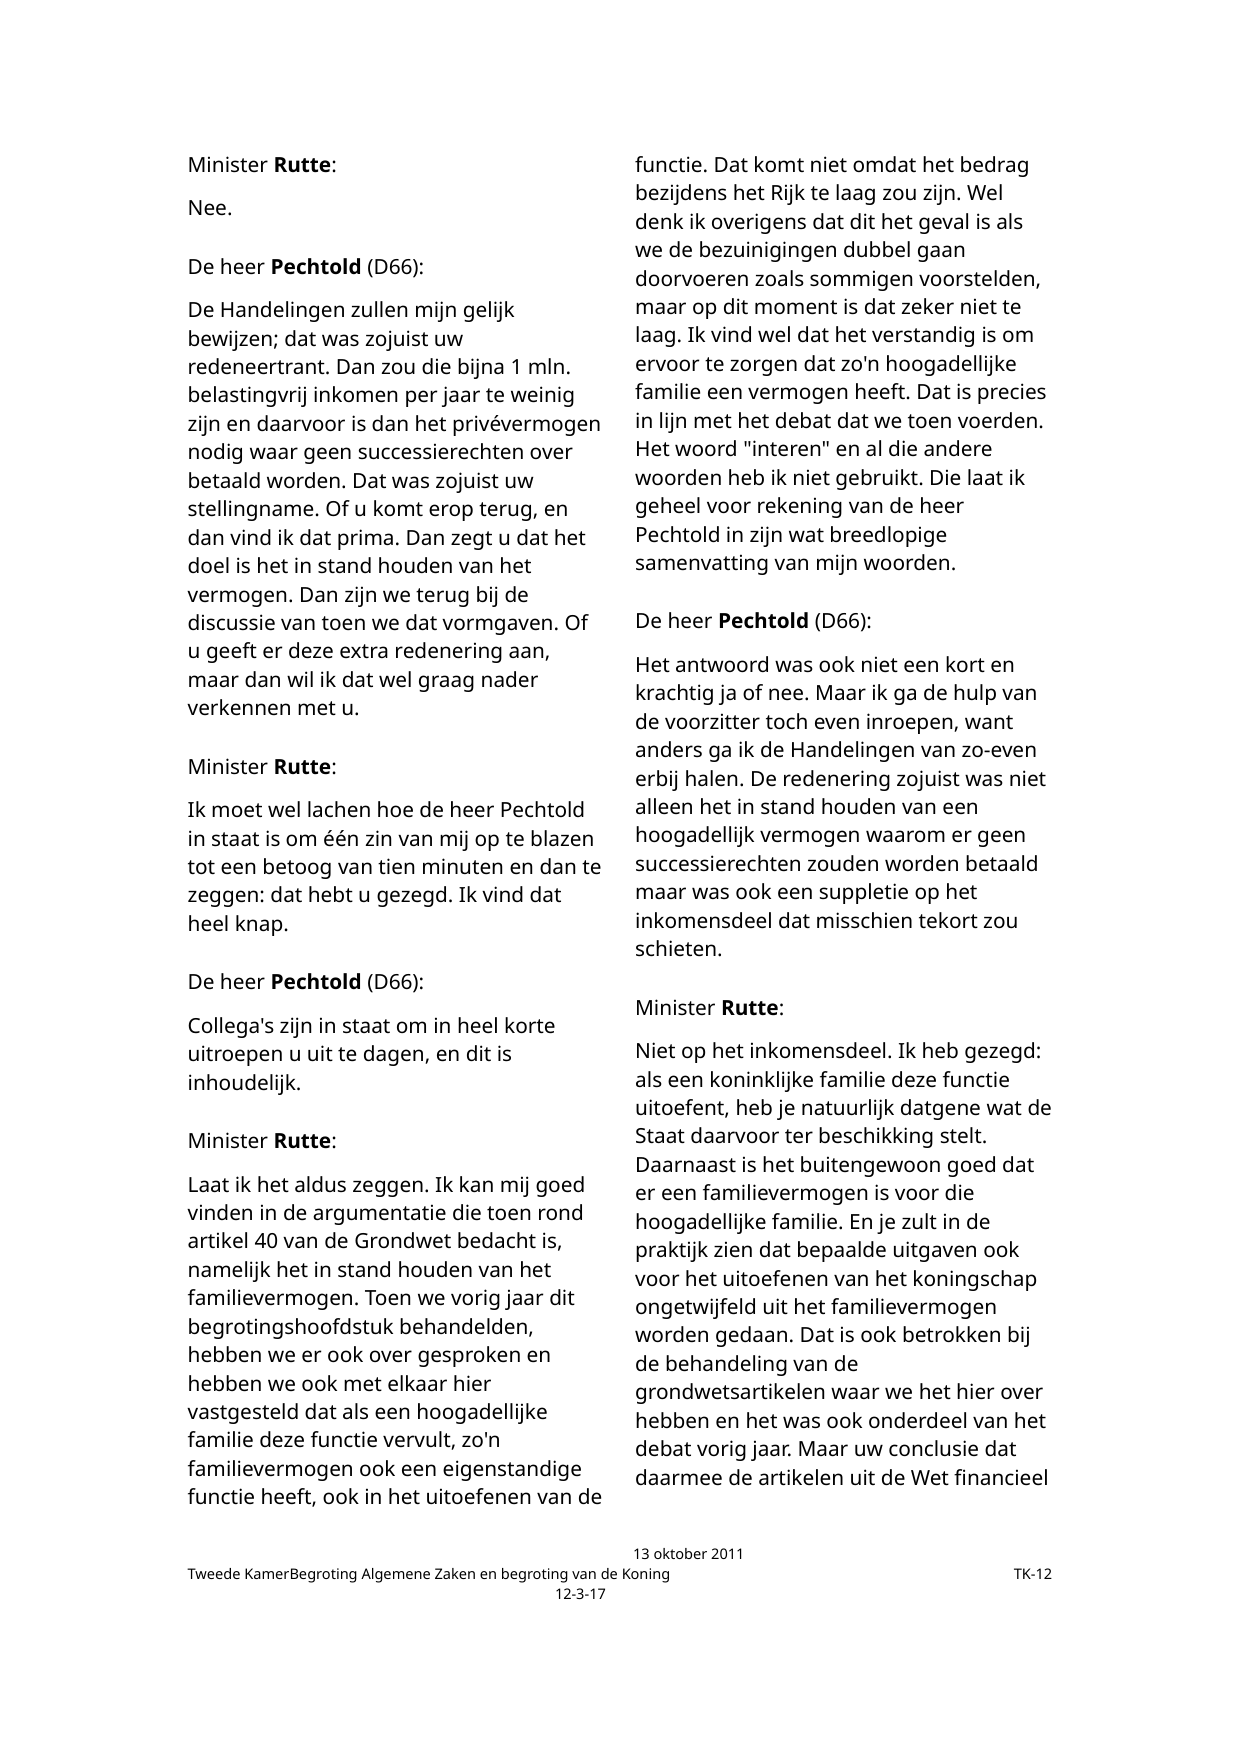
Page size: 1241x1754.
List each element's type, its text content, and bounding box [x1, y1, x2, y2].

text Ik moet wel lachen hoe de heer Pechtold in staat is om één zin van mij op te blazen tot een betoog van tien minuten en dan te zeggen: dat hebt u gezegd. Ik vind dat heel knap. [187, 795, 605, 937]
text functie. Dat komt niet omdat het bedrag bezijdens het Rijk te laag zou zijn. Wel denk ik overigens dat dit het geval is als we de bezuinigingen dubbel gaan doorvoeren zoals sommigen voorstelden, maar op dit moment is dat zeker niet te laag. Ik vind wel dat het verstandig is om ervoor te zorgen dat zo'n hoogadellijke familie een vermogen heeft. Dat is precies in lijn met het debat dat we toen voerden. Het woord "interen" en al die andere woorden heb ik niet gebruikt. Die laat ik geheel voor rekening van de heer Pechtold in zijn wat breedlopige samenvatting van mijn woorden. [635, 150, 1053, 577]
text Niet op het inkomensdeel. Ik heb gezegd: als een koninklijke familie deze functie uitoefent, heb je natuurlijk datgene wat de Staat daarvoor ter beschikking stelt. Daarnaast is het buitengewoon goed dat er een familievermogen is voor die hoogadellijke familie. En je zult in de praktijk zien dat bepaalde uitgaven ook voor het uitoefenen van het koningschap ongetwijfeld uit het familievermogen worden gedaan. Dat is ook betrokken bij de behandeling van de grondwetsartikelen waar we het hier over hebben en het was ook onderdeel van het debat vorig jaar. Maar uw conclusie dat daarmee de artikelen uit de Wet financieel [635, 1036, 1053, 1491]
text De Handelingen zullen mijn gelijk bewijzen; dat was zojuist uw redeneertrant. Dan zou die bijna 1 mln. belastingvrij inkomen per jaar te weinig zijn en daarvoor is dan het privévermogen nodig waar geen successierechten over betaald worden. Dat was zojuist uw stellingname. Of u komt erop terug, en dan vind ik dat prima. Dan zegt u dat het doel is het in stand houden van het vermogen. Dan zijn we terug bij de discussie van toen we dat vormgaven. Of u geeft er deze extra redenering aan, maar dan wil ik dat wel graag nader verkennen met u. [187, 295, 605, 722]
text Laat ik het aldus zeggen. Ik kan mij goed vinden in de argumentatie die toen rond artikel 40 van de Grondwet bedacht is, namelijk het in stand houden van het familievermogen. Toen we vorig jaar dit begrotingshoofdstuk behandelden, hebben we er ook over gesproken en hebben we ook met elkaar hier vastgesteld dat als een hoogadellijke familie deze functie vervult, zo'n familievermogen ook een eigenstandige functie heeft, ook in het uitoefenen van de [187, 1170, 605, 1511]
text Minister Rutte: [187, 1126, 605, 1155]
text Het antwoord was ook niet een kort en krachtig ja of nee. Maar ik ga de hulp van de voorzitter toch even inroepen, want anders ga ik de Handelingen van zo-even erbij halen. De redenering zojuist was niet alleen het in stand houden van een hoogadellijk vermogen waarom er geen successierechten zouden worden betaald maar was ook een suppletie op het inkomensdeel dat misschien tekort zou schieten. [635, 650, 1053, 963]
text Minister Rutte: [635, 993, 1053, 1021]
text De heer Pechtold (D66): [635, 607, 1053, 635]
text Minister Rutte: [187, 752, 605, 780]
text De heer Pechtold (D66): [187, 252, 605, 280]
text Nee. [187, 193, 605, 222]
text Minister Rutte: [187, 150, 605, 178]
text De heer Pechtold (D66): [187, 967, 605, 996]
text Collega's zijn in staat om in heel korte uitroepen u uit te dagen, en dit is inhoudelijk. [187, 1011, 605, 1096]
